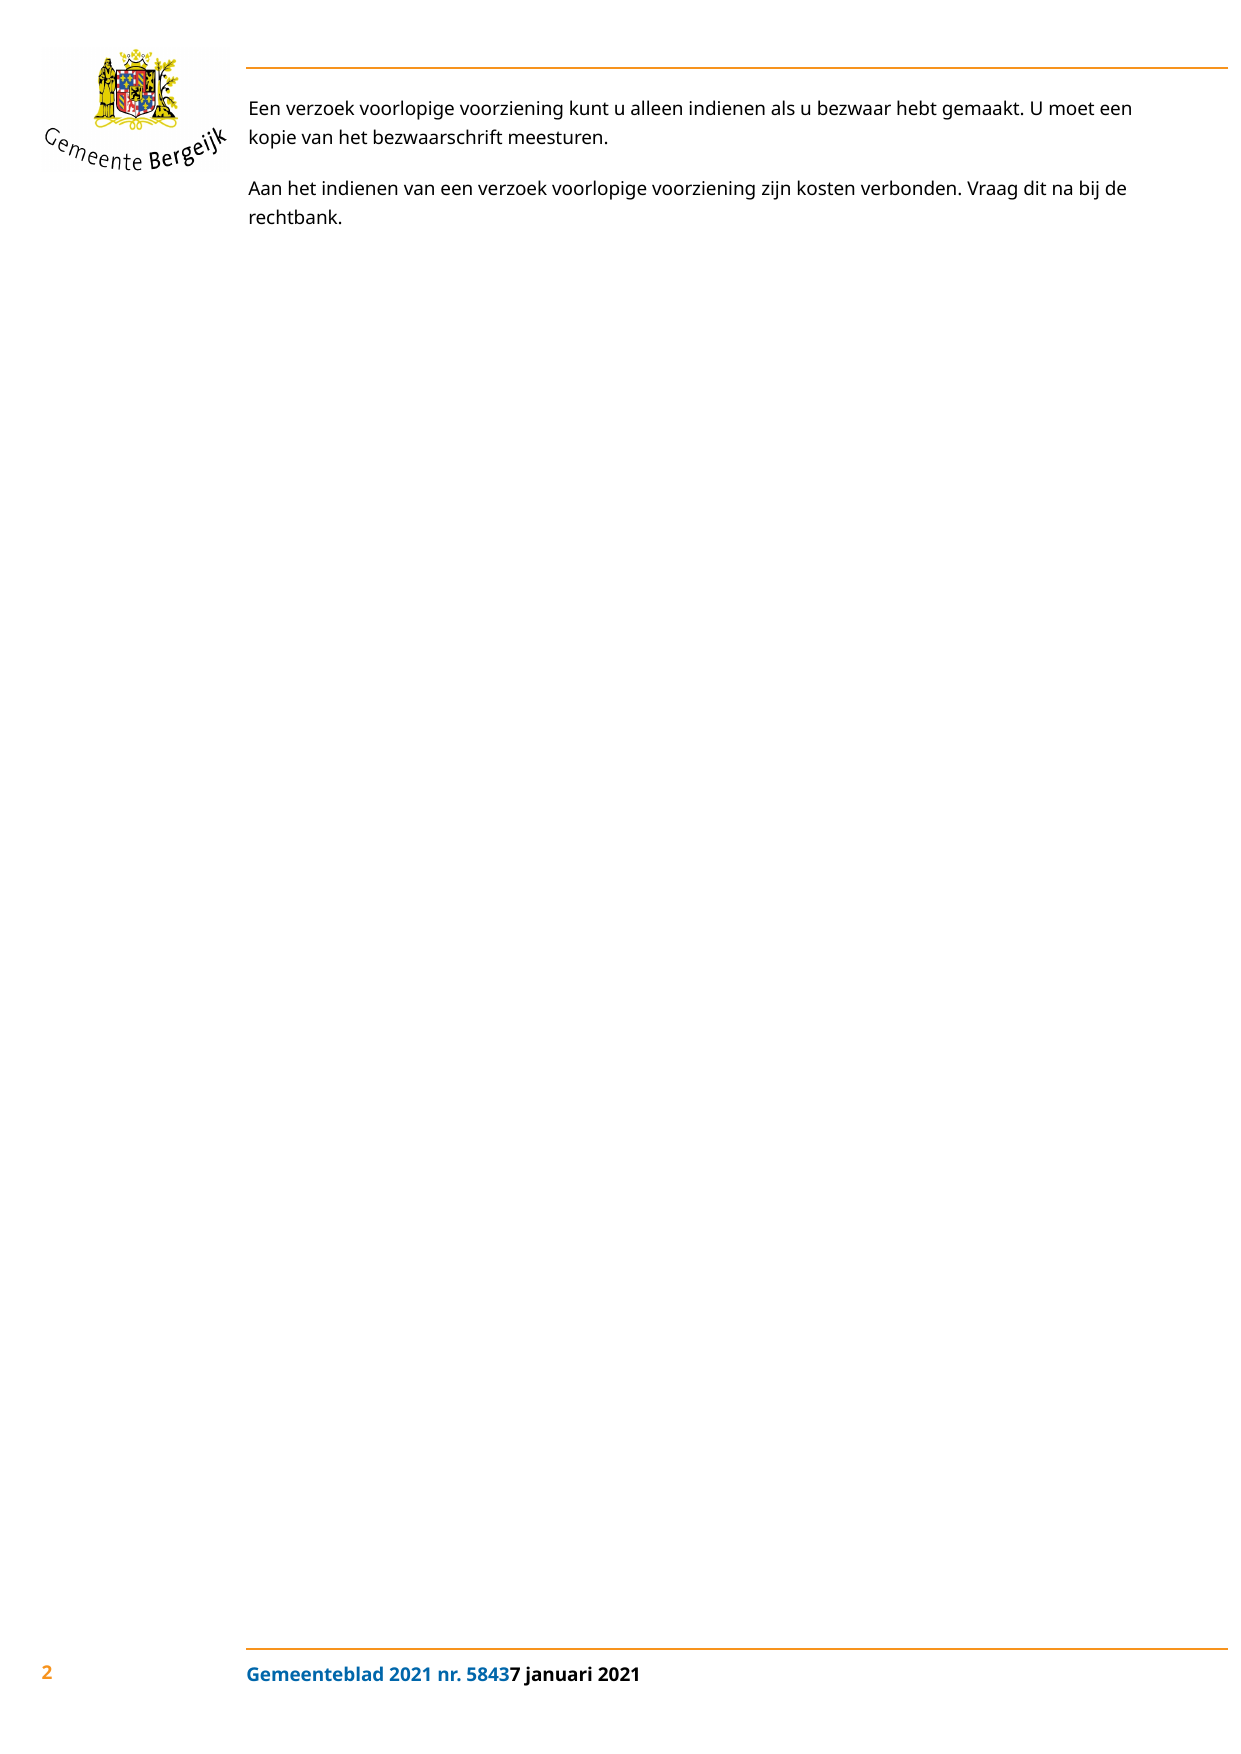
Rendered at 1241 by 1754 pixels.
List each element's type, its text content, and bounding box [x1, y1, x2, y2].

text Een verzoek voorlopige voorziening kunt u alleen indienen als u bezwaar hebt gemaakt. U moet een kopie van het bezwaarschrift meesturen. [248, 95, 1152, 150]
picture [41, 47, 231, 172]
text Aan het indienen van een verzoek voorlopige voorziening zijn kosten verbonden. Vraag dit na bij de rechtbank. [248, 175, 1152, 230]
